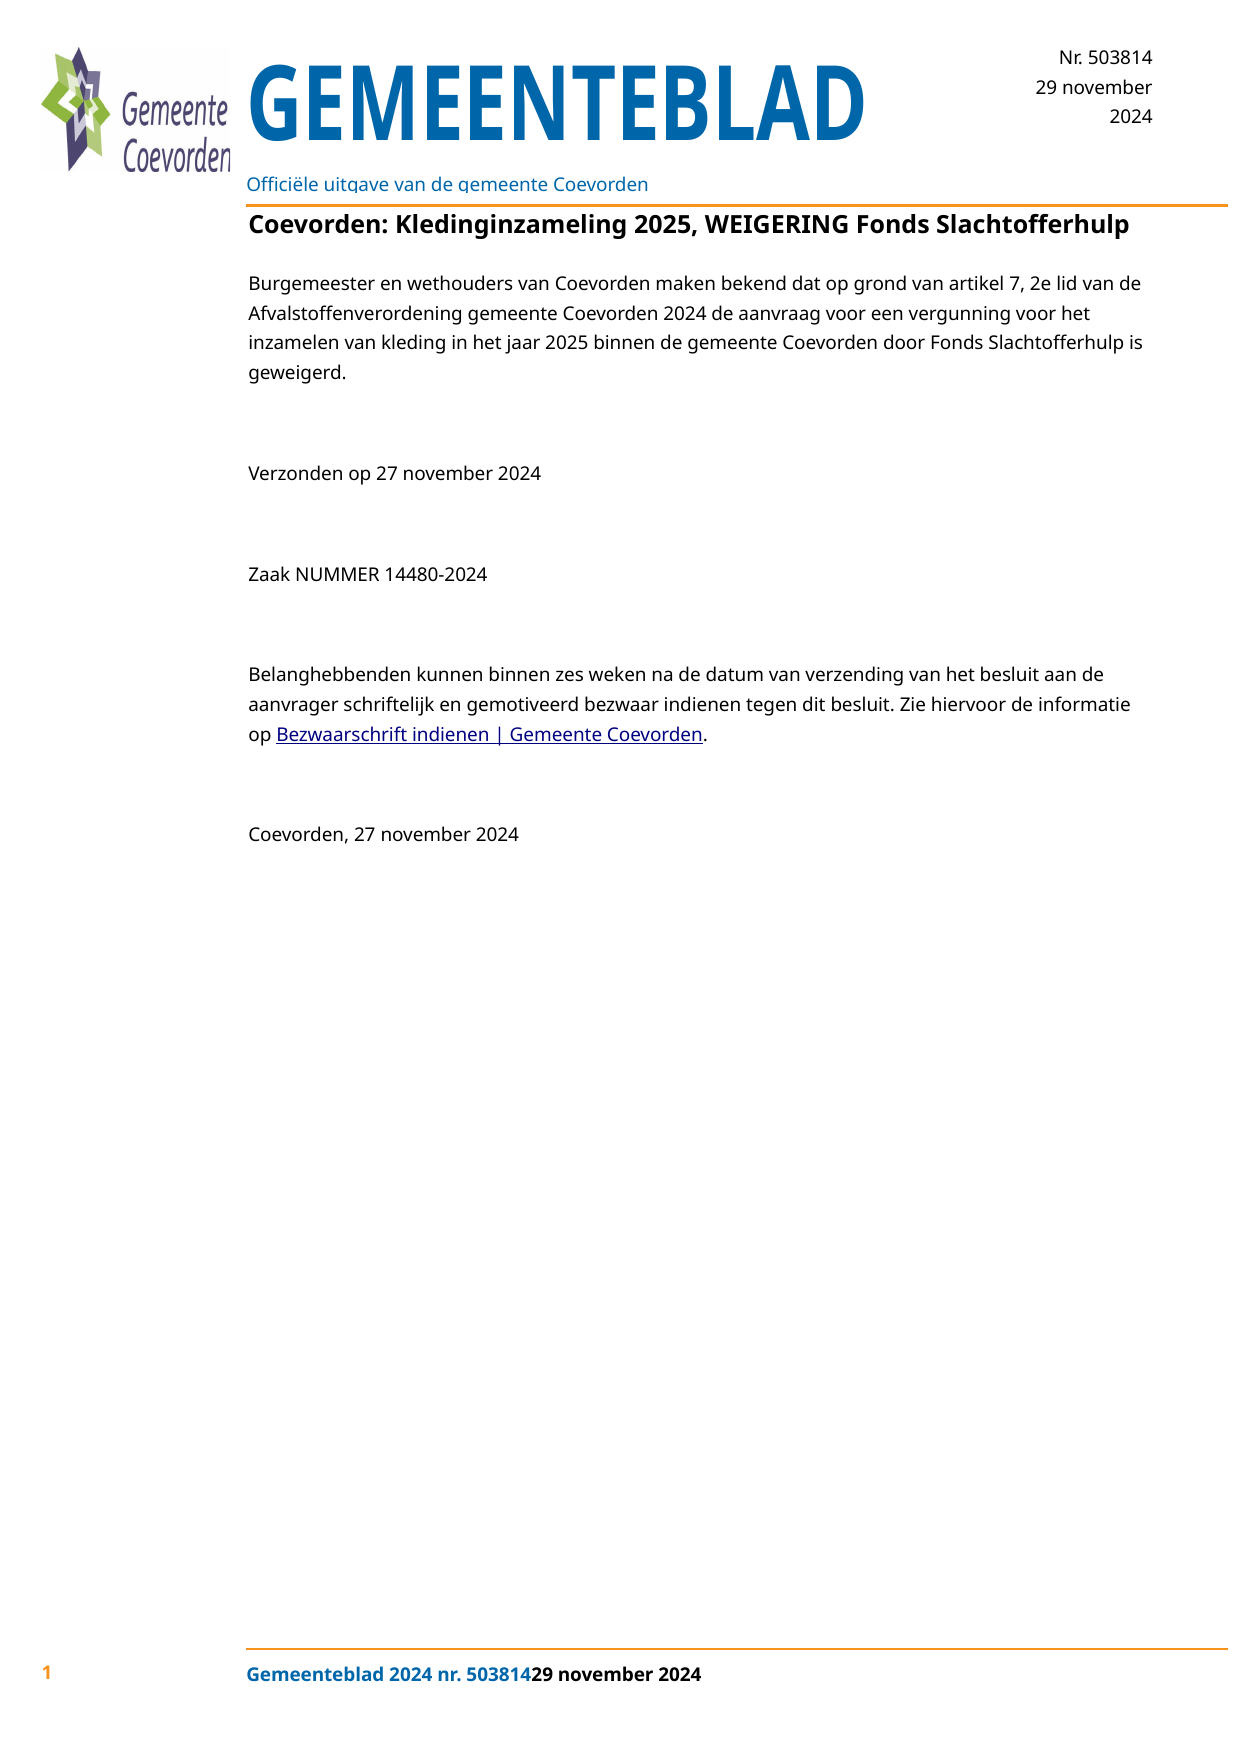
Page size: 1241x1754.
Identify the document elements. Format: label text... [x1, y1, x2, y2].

text Zaak NUMMER 14480-2024 [248, 561, 1152, 586]
text Verzonden op 27 november 2024 [248, 460, 1152, 486]
picture [41, 47, 231, 172]
text Belanghebbenden kunnen binnen zes weken na de datum van verzending van het besluit aan de aanvrager schriftelijk en gemotiveerd bezwaar indienen tegen dit besluit. Zie hiervoor de informatie op Bezwaarschrift indienen | Gemeente Coevorden. [248, 662, 1152, 746]
text Burgemeester en wethouders van Coevorden maken bekend dat op grond van artikel 7, 2e lid van de Afvalstoffenverordening gemeente Coevorden 2024 de aanvraag voor een vergunning voor het inzamelen van kleding in het jaar 2025 binnen de gemeente Coevorden door Fonds Slachtofferhulp is geweigerd. [248, 270, 1152, 385]
text Coevorden: Kledinginzameling 2025, WEIGERING Fonds Slachtofferhulp [248, 207, 1152, 241]
text Coevorden, 27 november 2024 [248, 822, 1152, 847]
